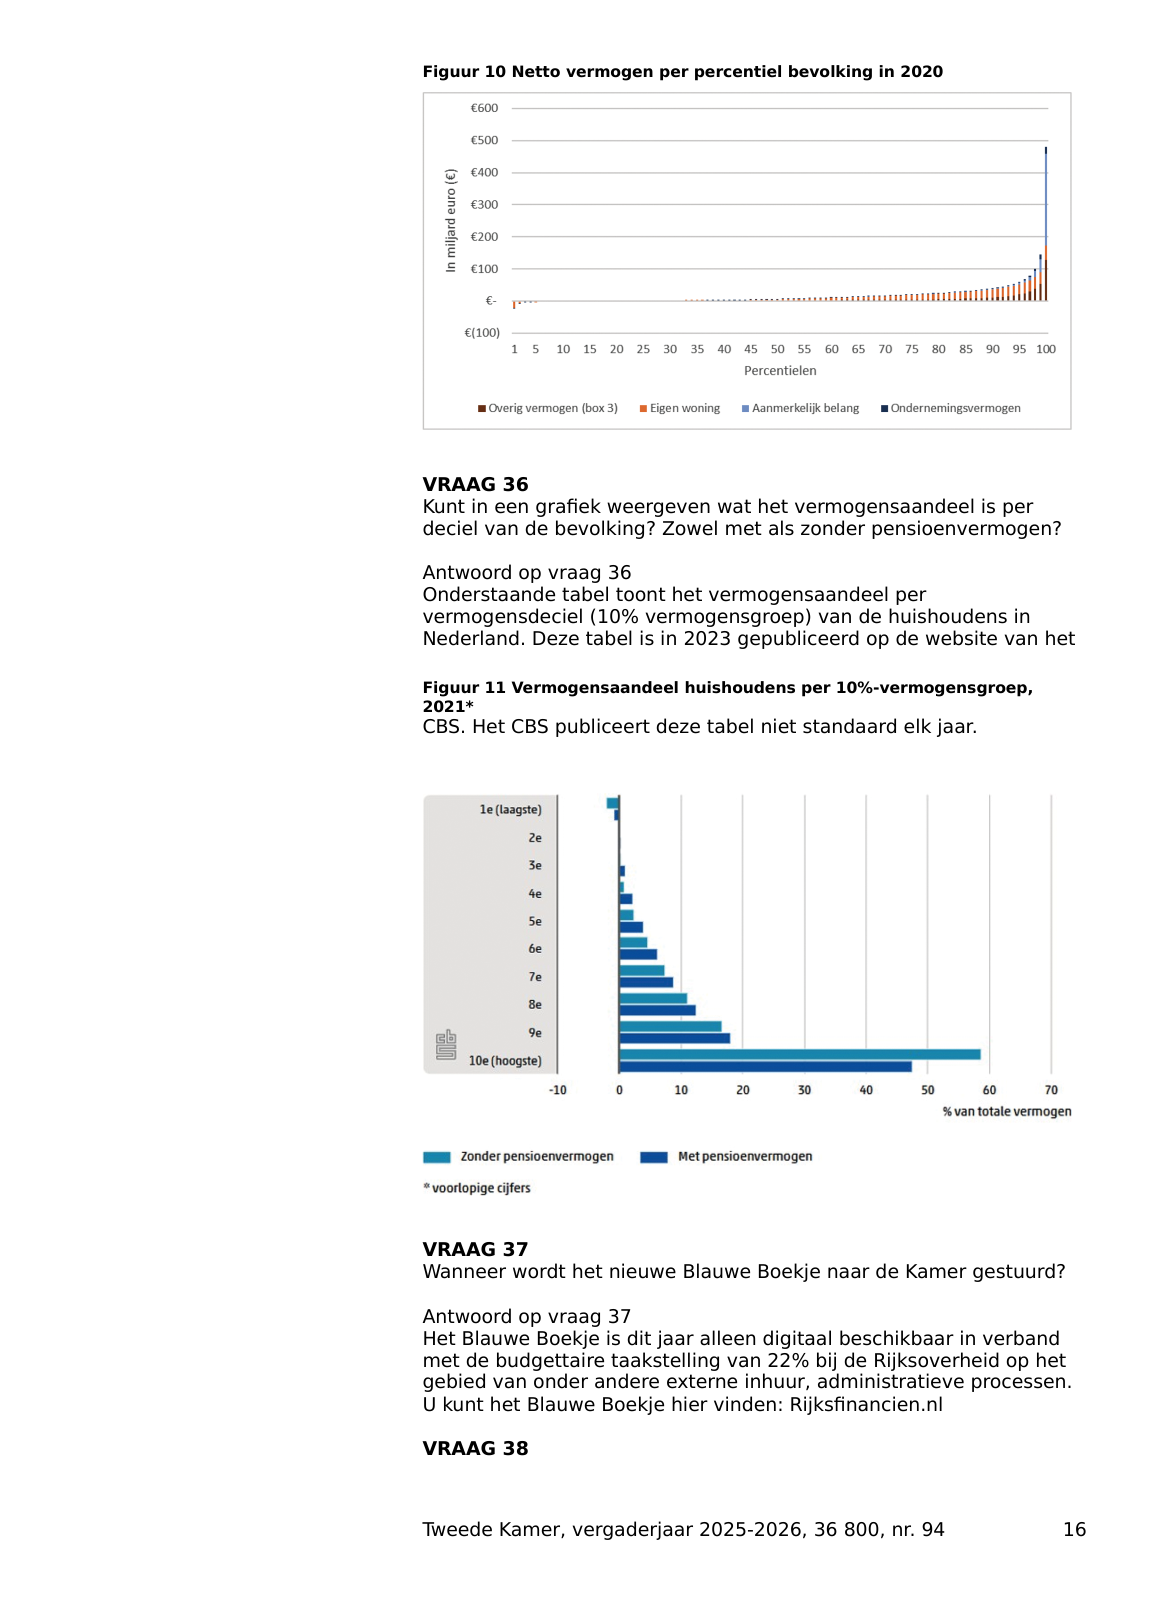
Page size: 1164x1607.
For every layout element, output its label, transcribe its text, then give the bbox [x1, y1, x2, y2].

text Wanneer wordt het nieuwe Blauwe Boekje naar de Kamer gestuurd? [422, 1261, 1087, 1283]
text Antwoord op vraag 36 [422, 562, 1087, 584]
text VRAAG 37 [422, 1239, 1087, 1261]
picture [422, 793, 1072, 1196]
text Antwoord op vraag 37 [422, 1306, 1087, 1327]
picture [422, 92, 1072, 430]
text VRAAG 38 [422, 1438, 1087, 1459]
text Figuur 10 Netto vermogen per percentiel bevolking in 2020 [422, 63, 1072, 81]
text Het Blauwe Boekje is dit jaar alleen digitaal beschikbaar in verband met de budgettaire taakstelling van 22% bij de Rijksoverheid op het gebied van onder andere externe inhuur, administratieve processen. U kunt het Blauwe Boekje hier vinden: Rijksfinancien.nl [422, 1327, 1087, 1415]
text Onderstaande tabel toont het vermogensaandeel per vermogensdeciel (10% vermogensgroep) van de huishoudens in Nederland. Deze tabel is in 2023 gepubliceerd op de website van het CBS. Het CBS publiceert deze tabel niet standaard elk jaar. [422, 584, 1087, 738]
text Figuur 11 Vermogensaandeel huishoudens per 10%-vermogensgroep, 2021* [422, 679, 1072, 716]
text Kunt in een grafiek weergeven wat het vermogensaandeel is per deciel van de bevolking? Zowel met als zonder pensioenvermogen? [422, 496, 1087, 539]
text VRAAG 36 [422, 473, 1087, 496]
